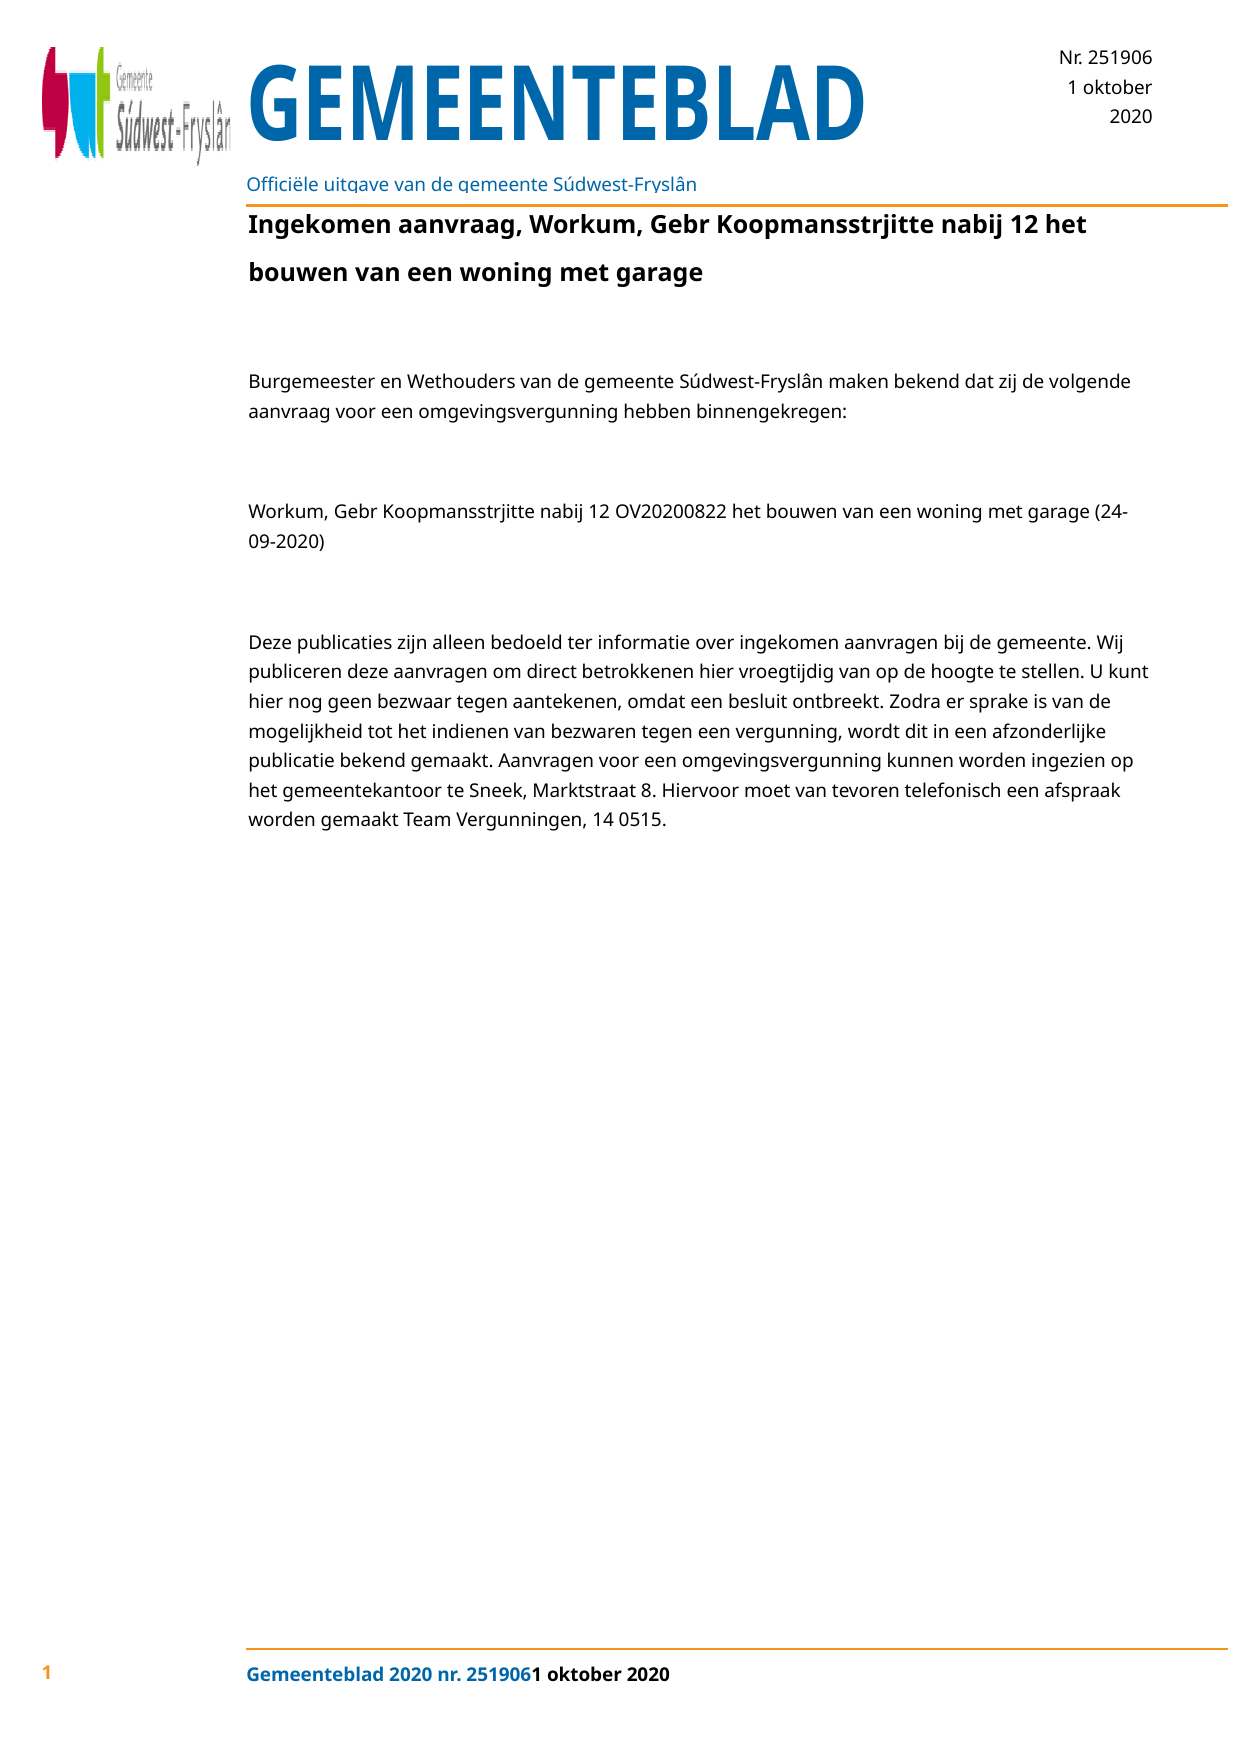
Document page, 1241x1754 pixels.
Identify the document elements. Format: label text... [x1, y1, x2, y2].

text Ingekomen aanvraag, Workum, Gebr Koopmansstrjitte nabij 12 het bouwen van een woning met garage [248, 207, 1152, 288]
text Workum, Gebr Koopmansstrjitte nabij 12 OV20200822 het bouwen van een woning met garage (24-09-2020) [248, 499, 1152, 554]
text Deze publicaties zijn alleen bedoeld ter informatie over ingekomen aanvragen bij de gemeente. Wij publiceren deze aanvragen om direct betrokkenen hier vroegtijdig van op de hoogte te stellen. U kunt hier nog geen bezwaar tegen aantekenen, omdat een besluit ontbreekt. Zodra er sprake is van de mogelijkheid tot het indienen van bezwaren tegen een vergunning, wordt dit in een afzonderlijke publicatie bekend gemaakt. Aanvragen voor een omgevingsvergunning kunnen worden ingezien op het gemeentekantoor te Sneek, Marktstraat 8. Hiervoor moet van tevoren telefonisch een afspraak worden gemaakt Team Vergunningen, 14 0515. [248, 629, 1152, 832]
text Burgemeester en Wethouders van de gemeente Súdwest-Fryslân maken bekend dat zij de volgende aanvraag voor een omgevingsvergunning hebben binnengekregen: [248, 368, 1152, 424]
picture [41, 47, 231, 172]
